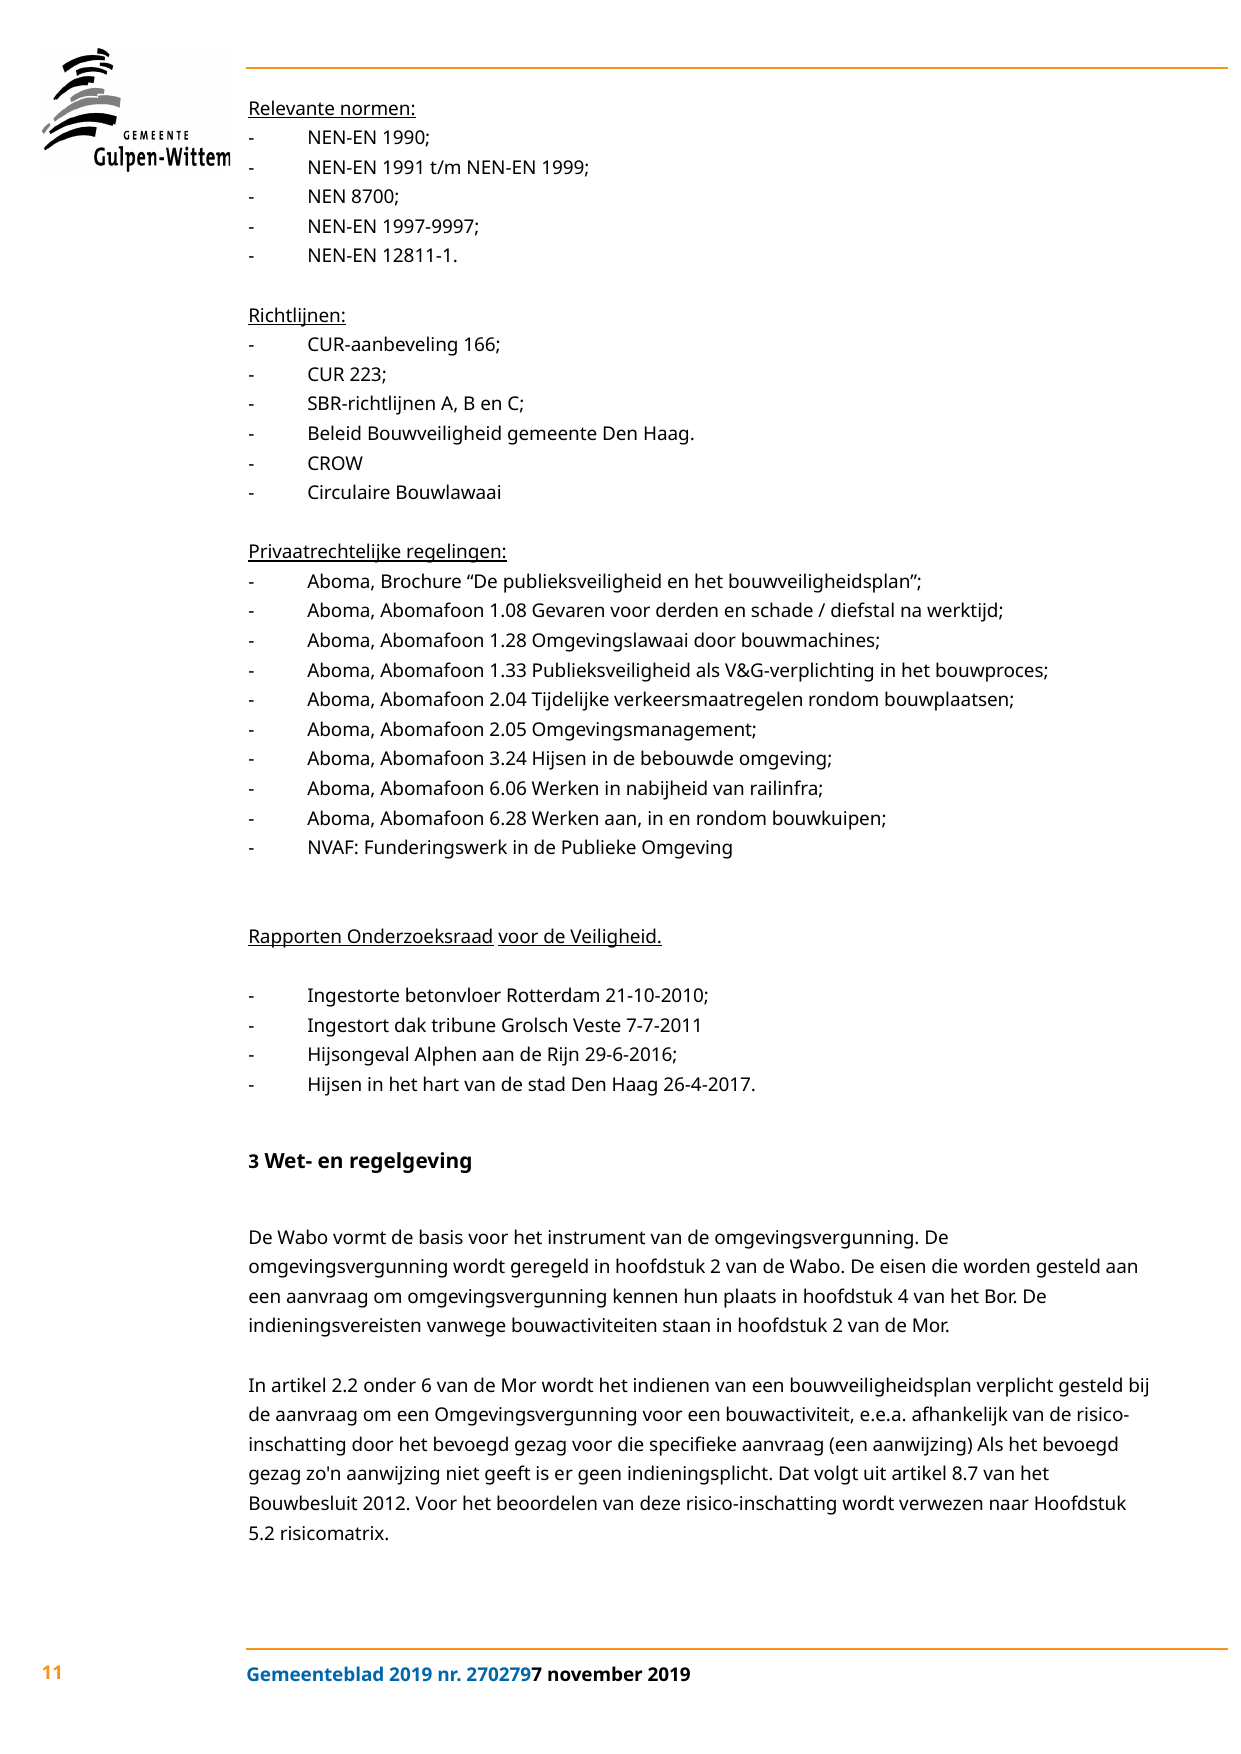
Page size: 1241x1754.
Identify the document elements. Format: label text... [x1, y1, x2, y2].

text Richtlijnen: [248, 302, 1152, 328]
list NVAF: Funderingswerk in de Publieke Omgeving [248, 834, 1152, 860]
list Aboma, Brochure “De publieksveiligheid en het bouwveiligheidsplan”; [248, 568, 1152, 594]
list NEN 8700; [248, 183, 1152, 209]
list SBR-richtlijnen A, B en C; [248, 391, 1152, 416]
list NEN-EN 1991 t/m NEN-EN 1999; [248, 154, 1152, 180]
list Aboma, Abomafoon 3.24 Hijsen in de bebouwde omgeving; [248, 746, 1152, 771]
list Aboma, Abomafoon 1.33 Publieksveiligheid als V&G-verplichting in het bouwproces; [248, 657, 1152, 683]
list Aboma, Abomafoon 2.05 Omgevingsmanagement; [248, 716, 1152, 742]
list NEN-EN 1990; [248, 124, 1152, 150]
list CUR 223; [248, 361, 1152, 387]
list Ingestorte betonvloer Rotterdam 21-10-2010; [248, 982, 1152, 1008]
list Aboma, Abomafoon 2.04 Tijdelijke verkeersmaatregelen rondom bouwplaatsen; [248, 686, 1152, 712]
list Aboma, Abomafoon 1.28 Omgevingslawaai door bouwmachines; [248, 627, 1152, 653]
list NEN-EN 1997-9997; [248, 213, 1152, 239]
text In artikel 2.2 onder 6 van de Mor wordt het indienen van een bouwveiligheidsplan verplicht gesteld bij de aanvraag om een Omgevingsvergunning voor een bouwactiviteit, e.e.a. afhankelijk van de risico-inschatting door het bevoegd gezag voor die specifieke aanvraag (een aanwijzing) Als het bevoegd gezag zo'n aanwijzing niet geeft is er geen indieningsplicht. Dat volgt uit artikel 8.7 van het Bouwbesluit 2012. Voor het beoordelen van deze risico-inschatting wordt verwezen naar Hoofdstuk 5.2 risicomatrix. [248, 1372, 1152, 1546]
text Privaatrechtelijke regelingen: [248, 538, 1152, 564]
text 3 Wet- en regelgeving [248, 1146, 1152, 1175]
list CROW [248, 450, 1152, 476]
list Ingestort dak tribune Grolsch Veste 7-7-2011 [248, 1012, 1152, 1038]
picture [41, 47, 231, 172]
list NEN-EN 12811-1. [248, 243, 1152, 268]
text Rapporten Onderzoeksraad voor de Veiligheid. [248, 923, 1152, 949]
list Hijsen in het hart van de stad Den Haag 26-4-2017. [248, 1071, 1152, 1097]
list Aboma, Abomafoon 6.06 Werken in nabijheid van railinfra; [248, 775, 1152, 801]
list Aboma, Abomafoon 6.28 Werken aan, in en rondom bouwkuipen; [248, 805, 1152, 831]
text Relevante normen: [248, 95, 1152, 121]
list CUR-aanbeveling 166; [248, 331, 1152, 357]
list Circulaire Bouwlawaai [248, 479, 1152, 505]
list Beleid Bouwveiligheid gemeente Den Haag. [248, 420, 1152, 446]
text De Wabo vormt de basis voor het instrument van de omgevingsvergunning. De omgevingsvergunning wordt geregeld in hoofdstuk 2 van de Wabo. De eisen die worden gesteld aan een aanvraag om omgevingsvergunning kennen hun plaats in hoofdstuk 4 van het Bor. De indieningsvereisten vanwege bouwactiviteiten staan in hoofdstuk 2 van de Mor. [248, 1224, 1152, 1338]
list Hijsongeval Alphen aan de Rijn 29-6-2016; [248, 1041, 1152, 1067]
list Aboma, Abomafoon 1.08 Gevaren voor derden en schade / diefstal na werktijd; [248, 598, 1152, 623]
